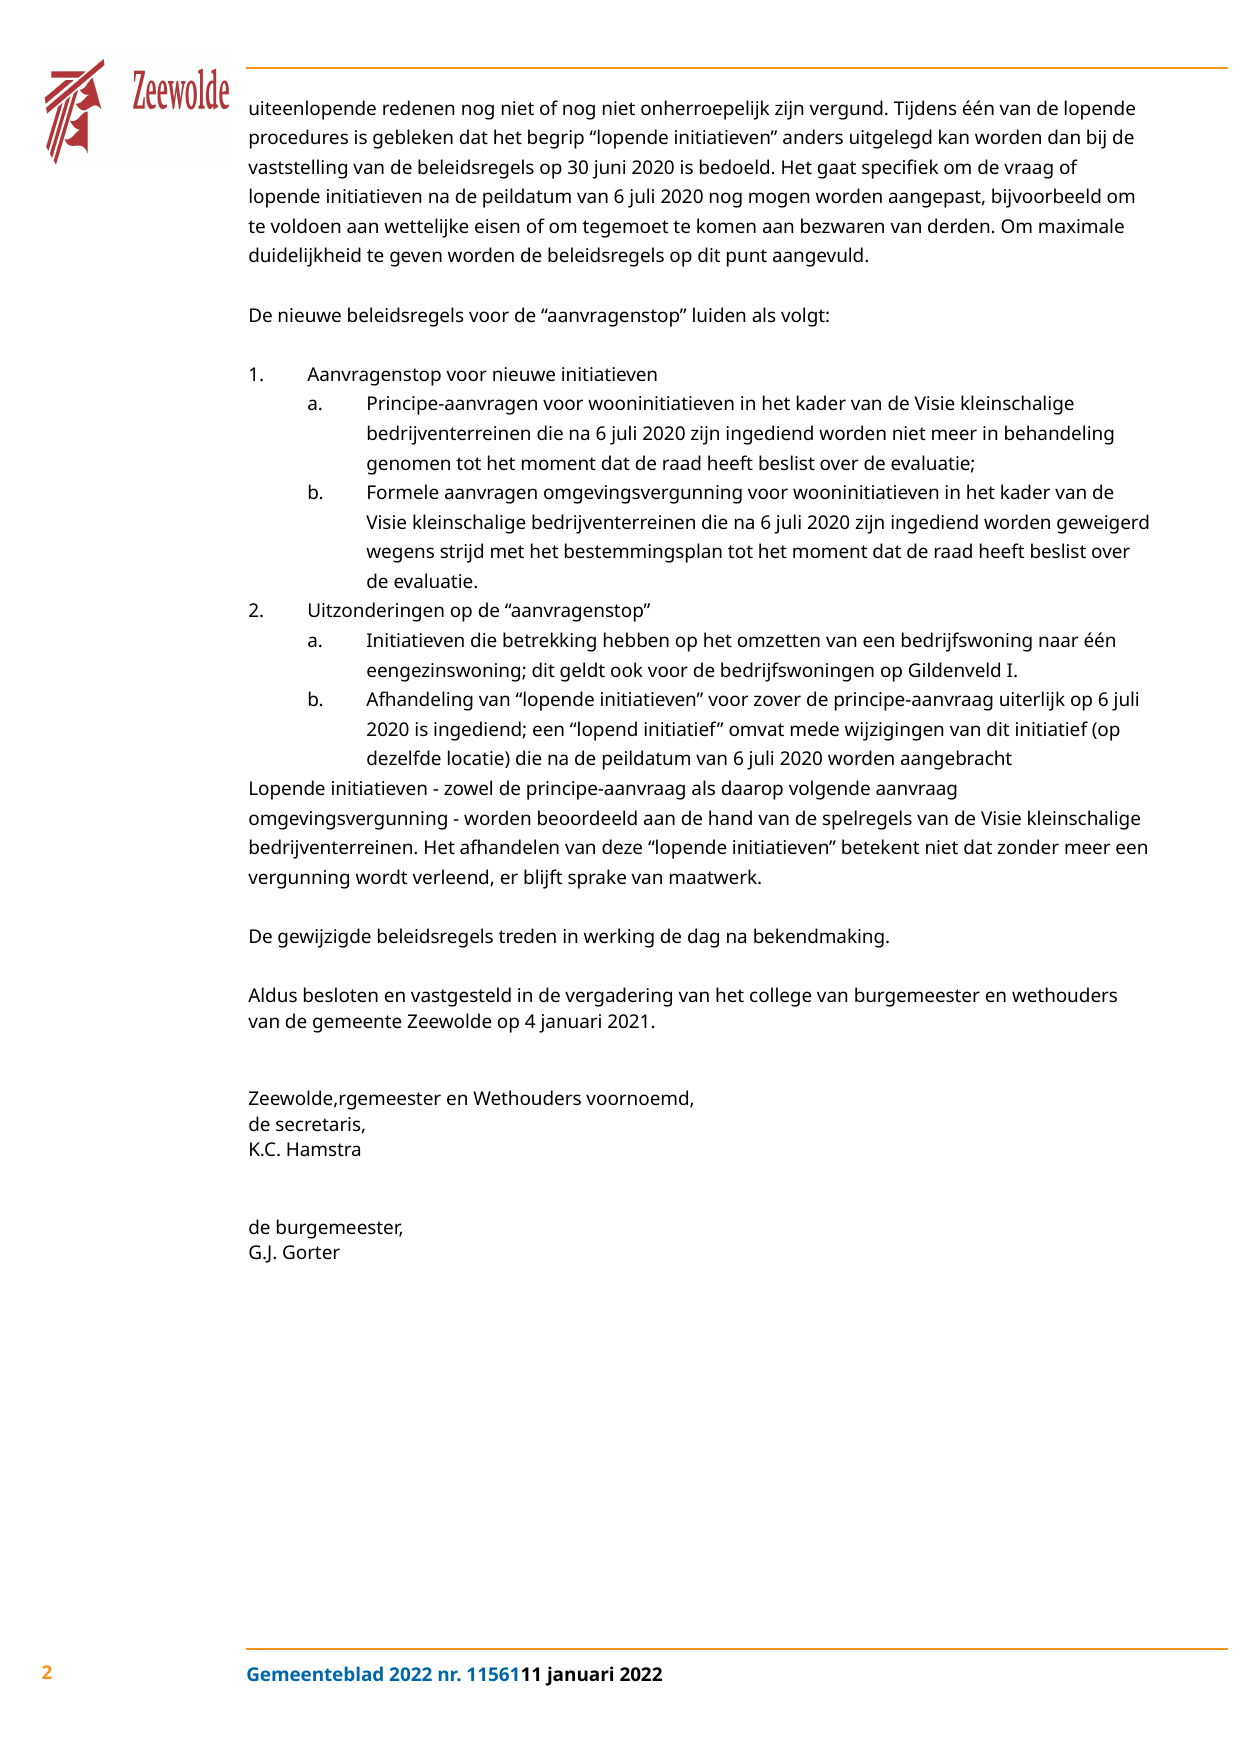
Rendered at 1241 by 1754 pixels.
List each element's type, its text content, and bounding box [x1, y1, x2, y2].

list Uitzonderingen op de “aanvragenstop” [248, 598, 1152, 623]
list Formele aanvragen omgevingsvergunning voor wooninitiatieven in het kader van de Visie kleinschalige bedrijventerreinen die na 6 juli 2020 zijn ingediend worden geweigerd wegens strijd met het bestemmingsplan tot het moment dat de raad heeft beslist over de evaluatie. [307, 479, 1152, 594]
list Principe-aanvragen voor wooninitiatieven in het kader van de Visie kleinschalige bedrijventerreinen die na 6 juli 2020 zijn ingediend worden niet meer in behandeling genomen tot het moment dat de raad heeft beslist over de evaluatie; [307, 391, 1152, 476]
text K.C. Hamstra [248, 1137, 1152, 1162]
list Initiatieven die betrekking hebben op het omzetten van een bedrijfswoning naar één eengezinswoning; dit geldt ook voor de bedrijfswoningen op Gildenveld I. [307, 627, 1152, 683]
picture [41, 47, 231, 172]
text Aldus besloten en vastgesteld in de vergadering van het college van burgemeester en wethouders van de gemeente Zeewolde op 4 januari 2021. [248, 982, 1152, 1034]
text de burgemeester, [248, 1214, 1152, 1239]
text G.J. Gorter [248, 1239, 1152, 1265]
text De gewijzigde beleidsregels treden in werking de dag na bekendmaking. [248, 923, 1152, 949]
list Aanvragenstop voor nieuwe initiatieven [248, 361, 1152, 387]
text uiteenlopende redenen nog niet of nog niet onherroepelijk zijn vergund. Tijdens één van de lopende procedures is gebleken dat het begrip “lopende initiatieven” anders uitgelegd kan worden dan bij de vaststelling van de beleidsregels op 30 juni 2020 is bedoeld. Het gaat specifiek om de vraag of lopende initiatieven na de peildatum van 6 juli 2020 nog mogen worden aangepast, bijvoorbeeld om te voldoen aan wettelijke eisen of om tegemoet te komen aan bezwaren van derden. Om maximale duidelijkheid te geven worden de beleidsregels op dit punt aangevuld. [248, 95, 1152, 268]
text de secretaris, [248, 1111, 1152, 1137]
text Lopende initiatieven - zowel de principe-aanvraag als daarop volgende aanvraag omgevingsvergunning - worden beoordeeld aan de hand van de spelregels van de Visie kleinschalige bedrijventerreinen. Het afhandelen van deze “lopende initiatieven” betekent niet dat zonder meer een vergunning wordt verleend, er blijft sprake van maatwerk. [248, 775, 1152, 890]
text Zeewolde,rgemeester en Wethouders voornoemd, [248, 1085, 1152, 1111]
text De nieuwe beleidsregels voor de “aanvragenstop” luiden als volgt: [248, 302, 1152, 328]
list Afhandeling van “lopende initiatieven” voor zover de principe-aanvraag uiterlijk op 6 juli 2020 is ingediend; een “lopend initiatief” omvat mede wijzigingen van dit initiatief (op dezelfde locatie) die na de peildatum van 6 juli 2020 worden aangebracht [307, 686, 1152, 771]
